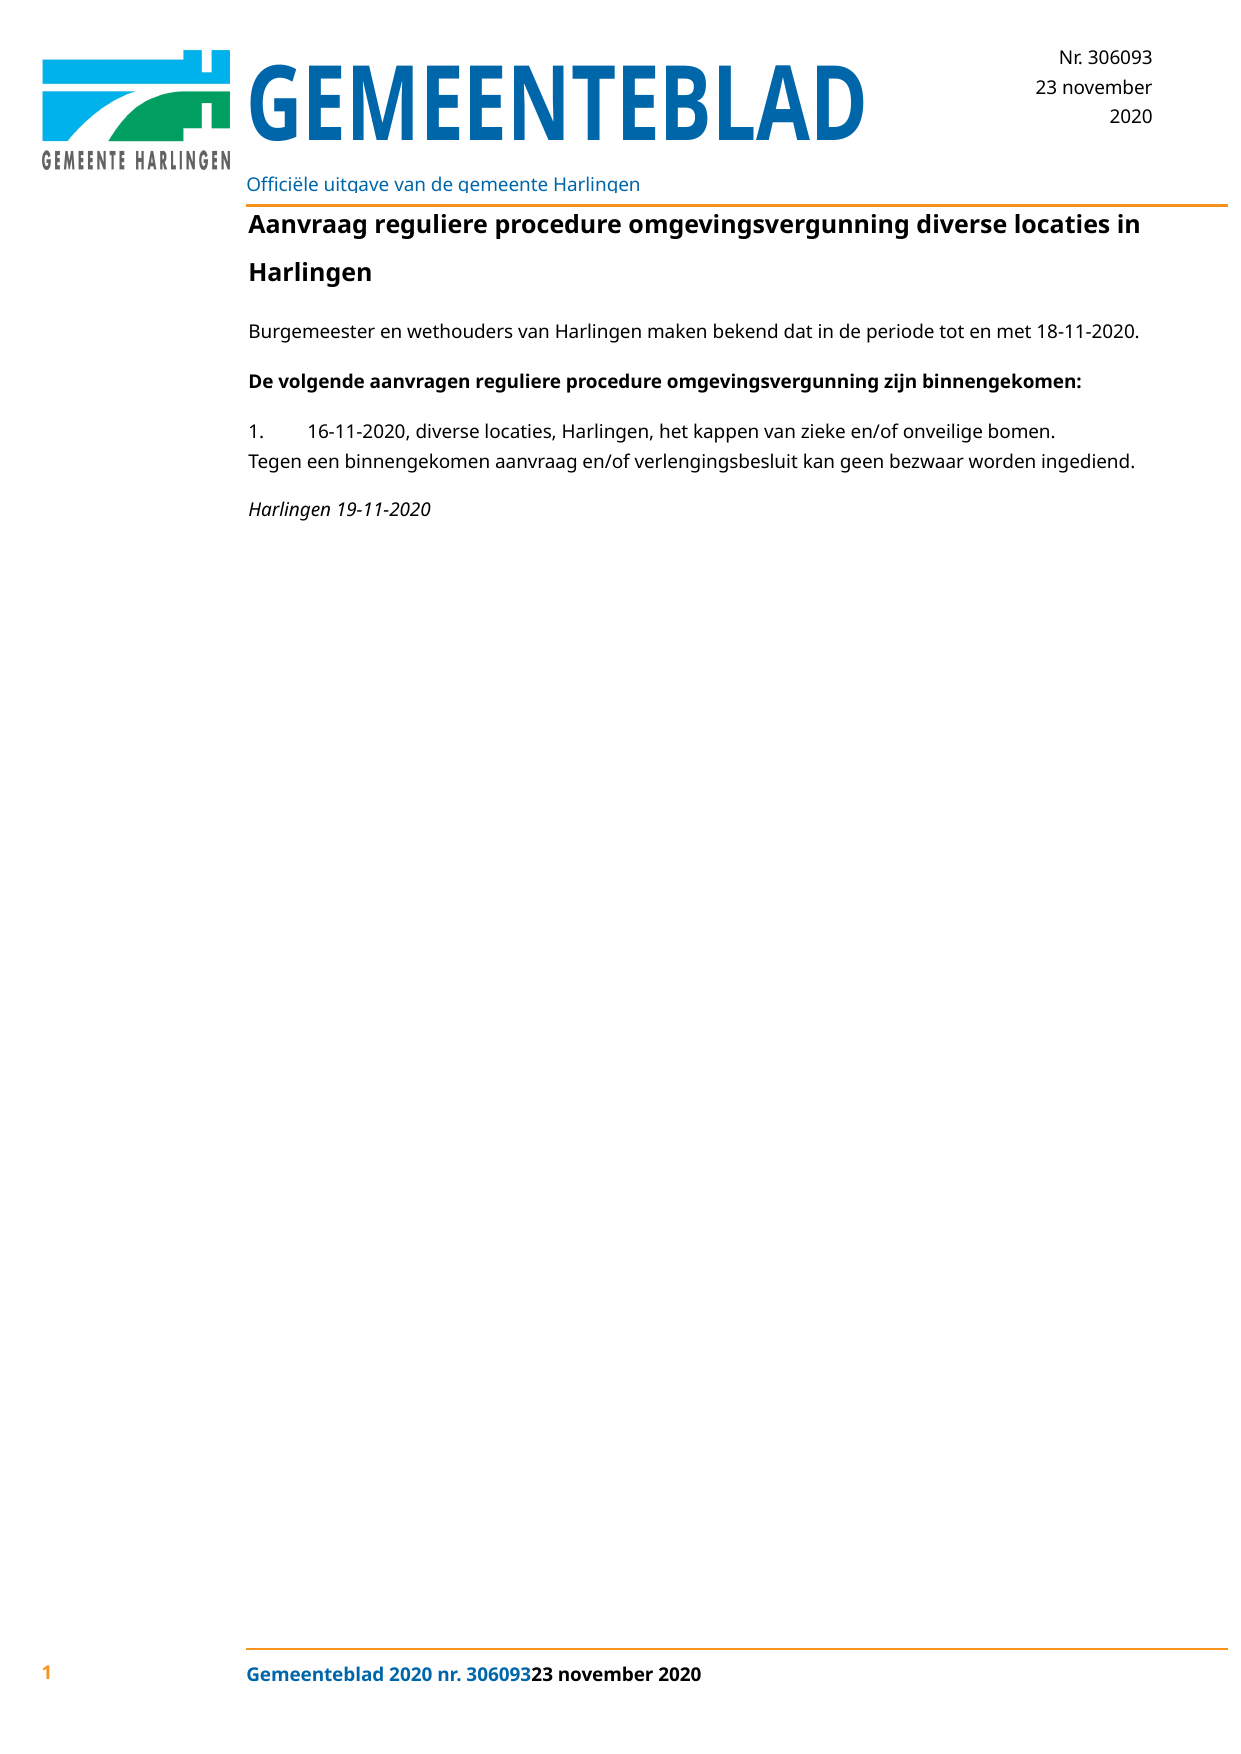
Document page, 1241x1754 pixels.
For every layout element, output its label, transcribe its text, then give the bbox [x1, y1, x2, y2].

text Tegen een binnengekomen aanvraag en/of verlengingsbesluit kan geen bezwaar worden ingediend. [248, 448, 1152, 474]
text De volgende aanvragen reguliere procedure omgevingsvergunning zijn binnengekomen: [248, 368, 1152, 394]
picture [41, 47, 231, 172]
list 16-11-2020, diverse locaties, Harlingen, het kappen van zieke en/of onveilige bomen. [248, 419, 1152, 444]
text Aanvraag reguliere procedure omgevingsvergunning diverse locaties in Harlingen [248, 207, 1152, 288]
text Harlingen 19-11-2020 [248, 496, 1152, 522]
text Burgemeester en wethouders van Harlingen maken bekend dat in de periode tot en met 18-11-2020. [248, 318, 1152, 344]
